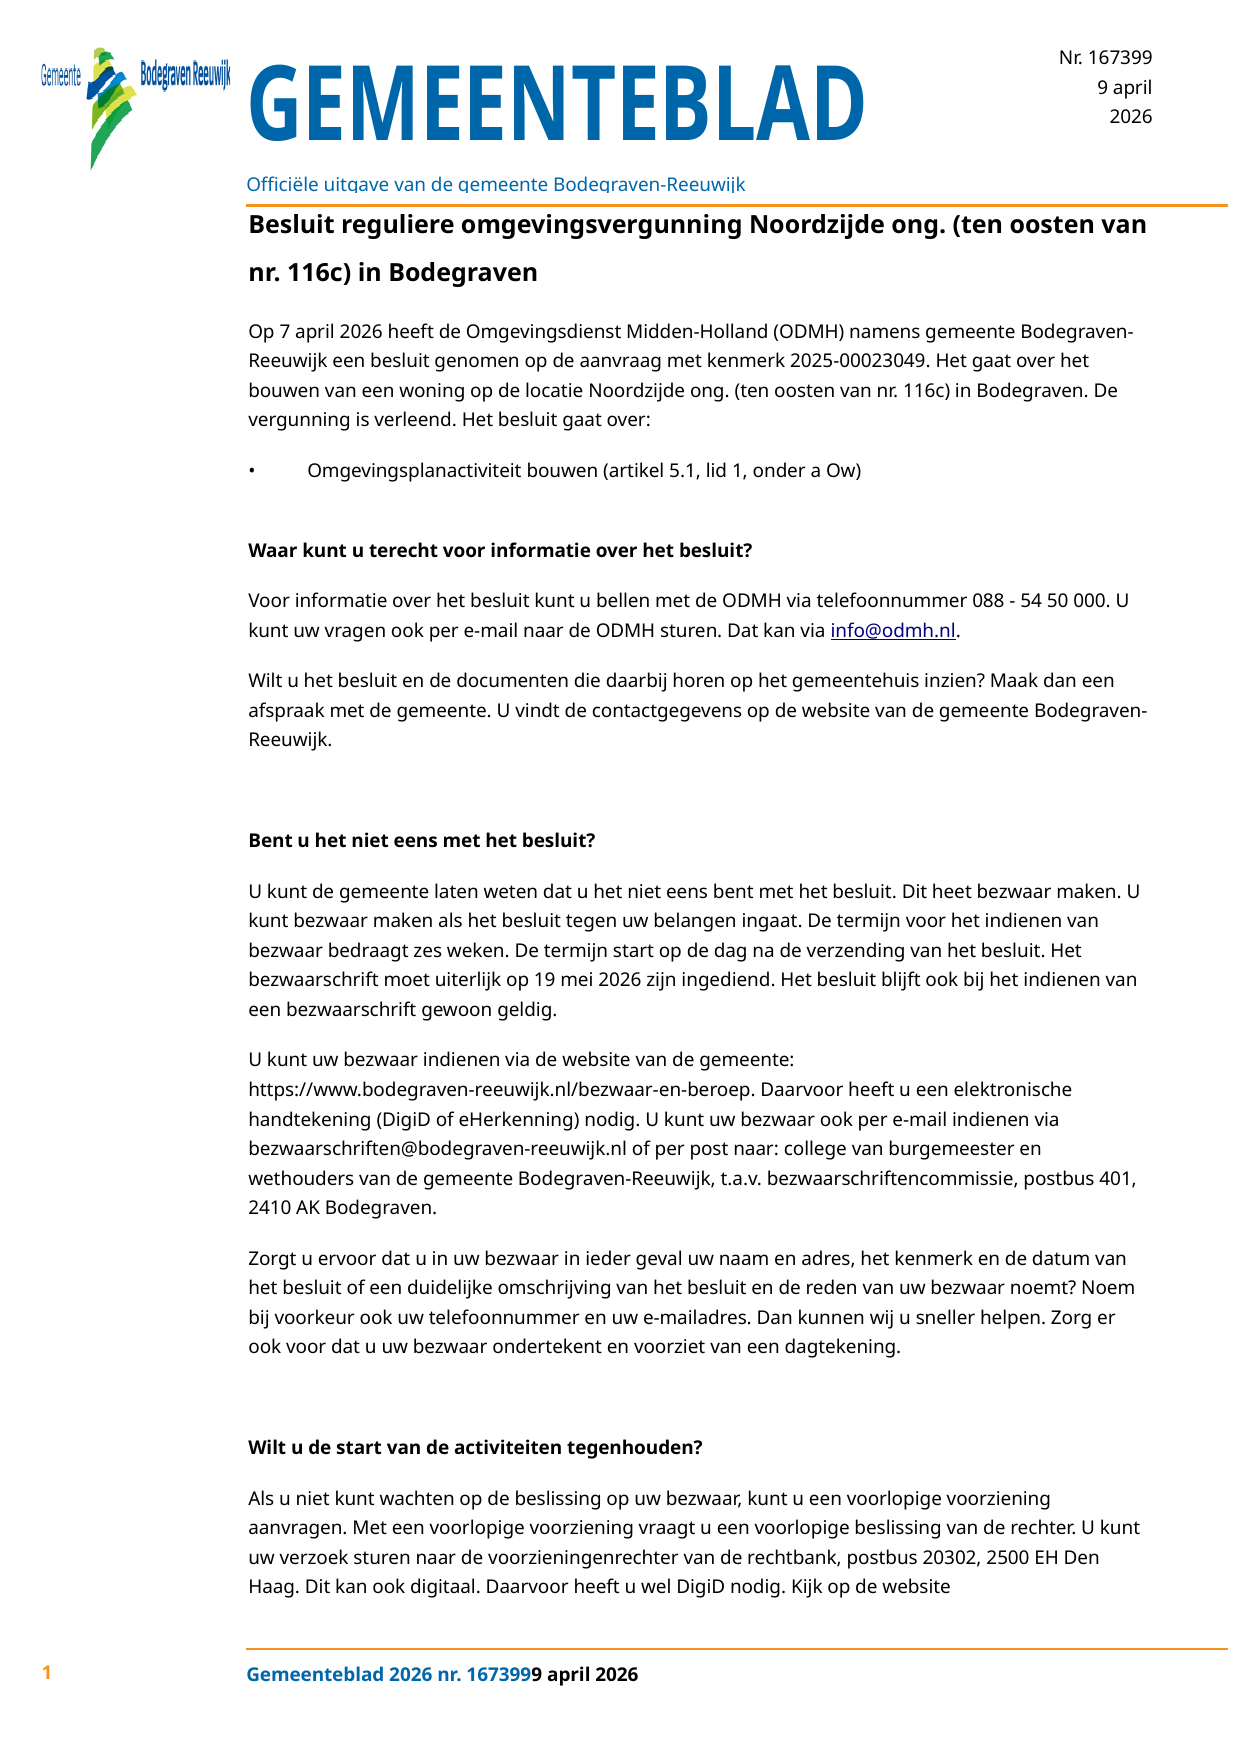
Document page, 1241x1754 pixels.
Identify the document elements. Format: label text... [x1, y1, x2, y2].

text Wilt u de start van de activiteiten tegenhouden? [248, 1434, 1152, 1460]
text Besluit reguliere omgevingsvergunning Noordzijde ong. (ten oosten van nr. 116c) in Bodegraven [248, 207, 1152, 288]
picture [41, 47, 231, 172]
text U kunt de gemeente laten weten dat u het niet eens bent met het besluit. Dit heet bezwaar maken. U kunt bezwaar maken als het besluit tegen uw belangen ingaat. De termijn voor het indienen van bezwaar bedraagt zes weken. De termijn start op de dag na de verzending van het besluit. Het bezwaarschrift moet uiterlijk op 19 mei 2026 zijn ingediend. Het besluit blijft ook bij het indienen van een bezwaarschrift gewoon geldig. [248, 878, 1152, 1022]
text Wilt u het besluit en de documenten die daarbij horen op het gemeentehuis inzien? Maak dan een afspraak met de gemeente. U vindt de contactgegevens op de website van de gemeente Bodegraven-Reeuwijk. [248, 667, 1152, 752]
text Waar kunt u terecht voor informatie over het besluit? [248, 537, 1152, 563]
text Als u niet kunt wachten op de beslissing op uw bezwaar, kunt u een voorlopige voorziening aanvragen. Met een voorlopige voorziening vraagt u een voorlopige beslissing van de rechter. U kunt uw verzoek sturen naar de voorzieningenrechter van de rechtbank, postbus 20302, 2500 EH Den Haag. Dit kan ook digitaal. Daarvoor heeft u wel DigiD nodig. Kijk op de website [248, 1485, 1152, 1599]
text Zorgt u ervoor dat u in uw bezwaar in ieder geval uw naam en adres, het kenmerk en de datum van het besluit of een duidelijke omschrijving van het besluit en de reden van uw bezwaar noemt? Noem bij voorkeur ook uw telefoonnummer en uw e-mailadres. Dan kunnen wij u sneller helpen. Zorg er ook voor dat u uw bezwaar ondertekent en voorziet van een dagtekening. [248, 1245, 1152, 1359]
text Voor informatie over het besluit kunt u bellen met de ODMH via telefoonnummer 088 - 54 50 000. U kunt uw vragen ook per e-mail naar de ODMH sturen. Dat kan via info@odmh.nl. [248, 587, 1152, 643]
text Bent u het niet eens met het besluit? [248, 827, 1152, 853]
list Omgevingsplanactiviteit bouwen (artikel 5.1, lid 1, onder a Ow) [248, 457, 1152, 483]
text Op 7 april 2026 heeft de Omgevingsdienst Midden-Holland (ODMH) namens gemeente Bodegraven-Reeuwijk een besluit genomen op de aanvraag met kenmerk 2025-00023049. Het gaat over het bouwen van een woning op de locatie Noordzijde ong. (ten oosten van nr. 116c) in Bodegraven. De vergunning is verleend. Het besluit gaat over: [248, 318, 1152, 432]
text U kunt uw bezwaar indienen via de website van de gemeente: https://www.bodegraven-reeuwijk.nl/bezwaar-en-beroep. Daarvoor heeft u een elektronische handtekening (DigiD of eHerkenning) nodig. U kunt uw bezwaar ook per e-mail indienen via bezwaarschriften@bodegraven-reeuwijk.nl of per post naar: college van burgemeester en wethouders van de gemeente Bodegraven-Reeuwijk, t.a.v. bezwaarschriftencommissie, postbus 401, 2410 AK Bodegraven. [248, 1047, 1152, 1220]
